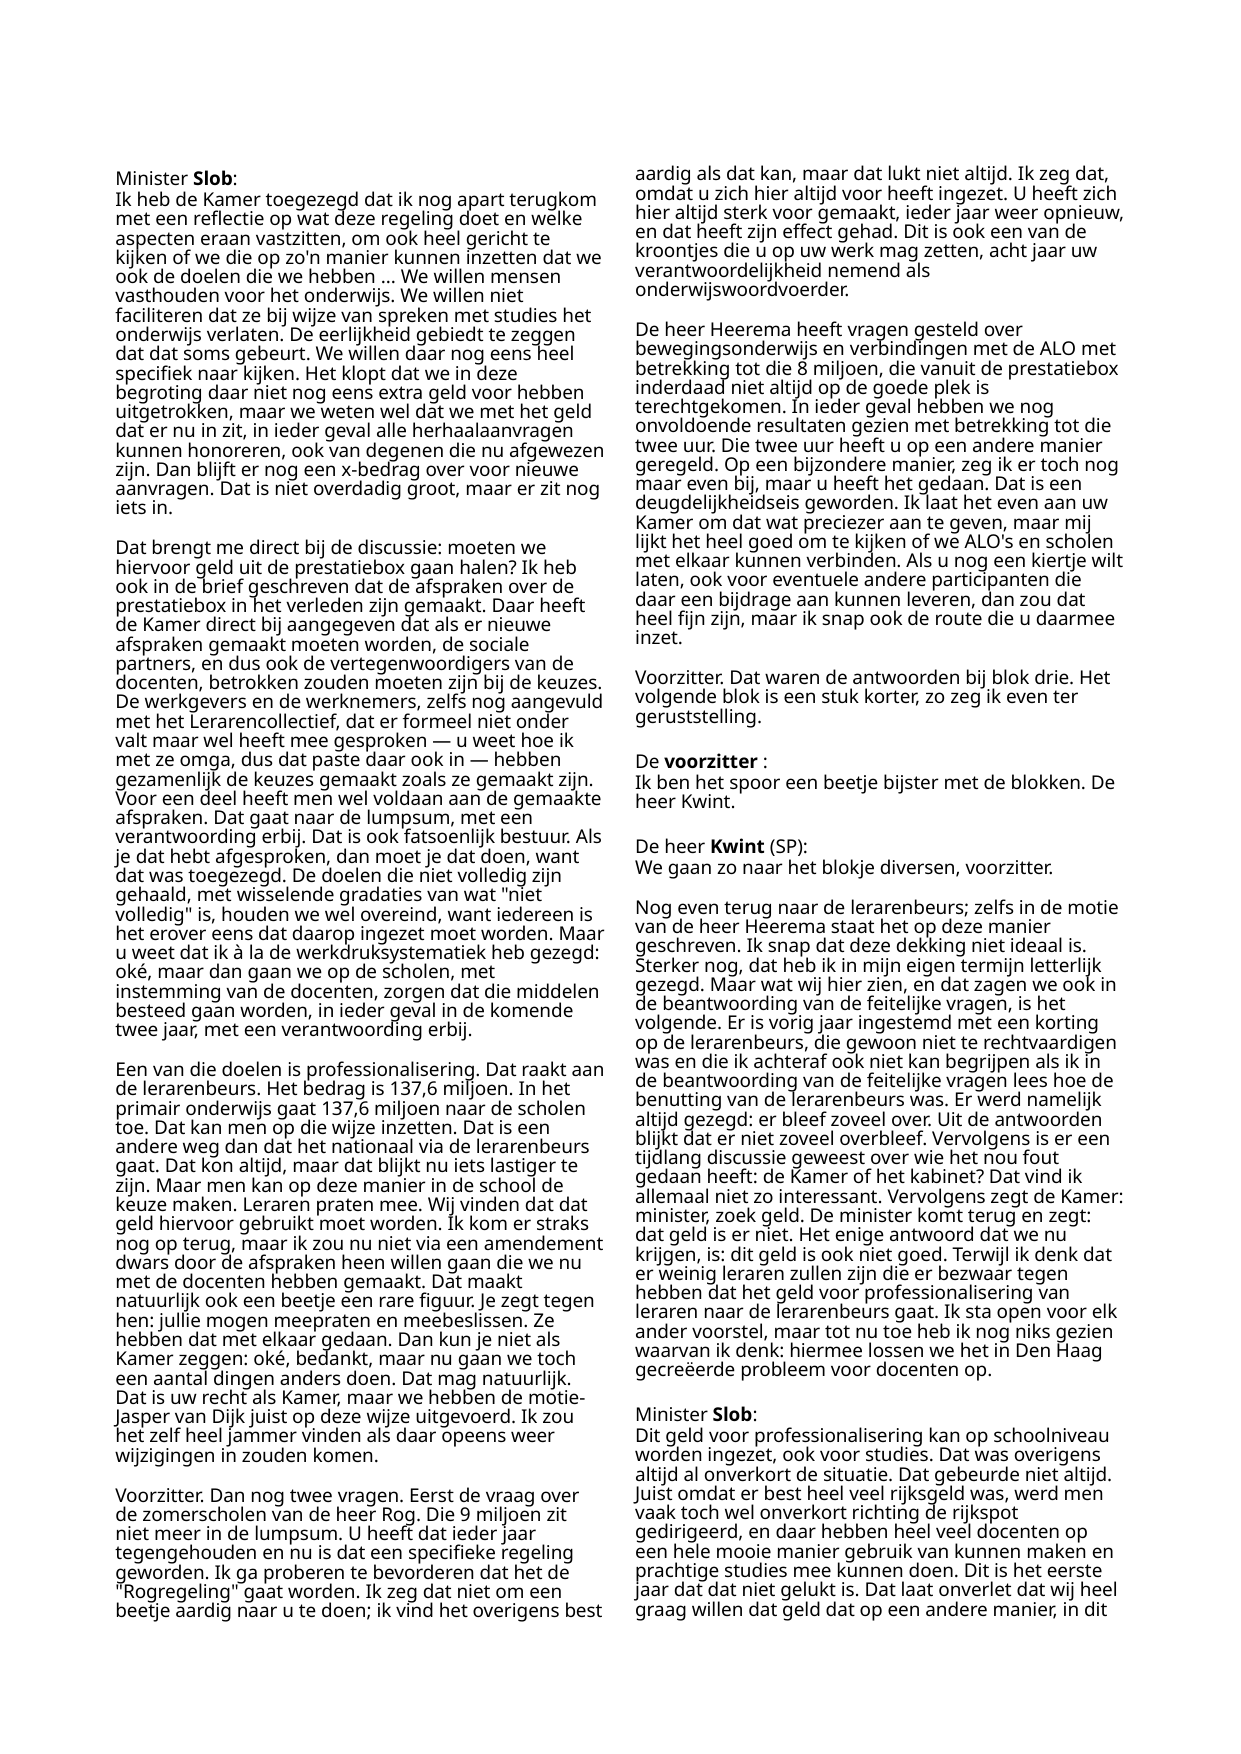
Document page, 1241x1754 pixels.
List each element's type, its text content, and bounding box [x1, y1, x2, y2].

text Dat brengt me direct bij de discussie: moeten we hiervoor geld uit de prestatiebox gaan halen? Ik heb ook in de brief geschreven dat de afspraken over de prestatiebox in het verleden zijn gemaakt. Daar heeft de Kamer direct bij aangegeven dat als er nieuwe afspraken gemaakt moeten worden, de sociale partners, en dus ook de vertegenwoordigers van de docenten, betrokken zouden moeten zijn bij de keuzes. De werkgevers en de werknemers, zelfs nog aangevuld met het Lerarencollectief, dat er formeel niet onder valt maar wel heeft mee gesproken — u weet hoe ik met ze omga, dus dat paste daar ook in — hebben gezamenlijk de keuzes gemaakt zoals ze gemaakt zijn. Voor een deel heeft men wel voldaan aan de gemaakte afspraken. Dat gaat naar de lumpsum, met een verantwoording erbij. Dat is ook fatsoenlijk bestuur. Als je dat hebt afgesproken, dan moet je dat doen, want dat was toegezegd. De doelen die niet volledig zijn gehaald, met wisselende gradaties van wat "niet volledig" is, houden we wel overeind, want iedereen is het erover eens dat daarop ingezet moet worden. Maar u weet dat ik à la de werkdruksystematiek heb gezegd: oké, maar dan gaan we op de scholen, met instemming van de docenten, zorgen dat die middelen besteed gaan worden, in ieder geval in de komende twee jaar, met een verantwoording erbij. [115, 539, 605, 1040]
text Dit geld voor professionalisering kan op schoolniveau worden ingezet, ook voor studies. Dat was overigens altijd al onverkort de situatie. Dat gebeurde niet altijd. Juist omdat er best heel veel rijksgeld was, werd men vaak toch wel onverkort richting de rijkspot gedirigeerd, en daar hebben heel veel docenten op een hele mooie manier gebruik van kunnen maken en prachtige studies mee kunnen doen. Dit is het eerste jaar dat dat niet gelukt is. Dat laat onverlet dat wij heel graag willen dat geld dat op een andere manier, in dit [635, 1427, 1125, 1620]
text We gaan zo naar het blokje diversen, voorzitter. [635, 859, 1125, 878]
text De heer Heerema heeft vragen gesteld over bewegingsonderwijs en verbindingen met de ALO met betrekking tot die 8 miljoen, die vanuit de prestatiebox inderdaad niet altijd op de goede plek is terechtgekomen. In ieder geval hebben we nog onvoldoende resultaten gezien met betrekking tot die twee uur. Die twee uur heeft u op een andere manier geregeld. Op een bijzondere manier, zeg ik er toch nog maar even bij, maar u heeft het gedaan. Dat is een deugdelijkheidseis geworden. Ik laat het even aan uw Kamer om dat wat preciezer aan te geven, maar mij lijkt het heel goed om te kijken of we ALO's en scholen met elkaar kunnen verbinden. Als u nog een kiertje wilt laten, ook voor eventuele andere participanten die daar een bijdrage aan kunnen leveren, dan zou dat heel fijn zijn, maar ik snap ook de route die u daarmee inzet. [635, 321, 1125, 648]
text De heer Kwint (SP): [635, 833, 1125, 859]
text Ik heb de Kamer toegezegd dat ik nog apart terugkom met een reflectie op wat deze regeling doet en welke aspecten eraan vastzitten, om ook heel gericht te kijken of we die op zo'n manier kunnen inzetten dat we ook de doelen die we hebben ... We willen mensen vasthouden voor het onderwijs. We willen niet faciliteren dat ze bij wijze van spreken met studies het onderwijs verlaten. De eerlijkheid gebiedt te zeggen dat dat soms gebeurt. We willen daar nog eens heel specifiek naar kijken. Het klopt dat we in deze begroting daar niet nog eens extra geld voor hebben uitgetrokken, maar we weten wel dat we met het geld dat er nu in zit, in ieder geval alle herhaalaanvragen kunnen honoreren, ook van degenen die nu afgewezen zijn. Dan blijft er nog een x-bedrag over voor nieuwe aanvragen. Dat is niet overdadig groot, maar er zit nog iets in. [115, 191, 605, 519]
text Minister Slob: [115, 165, 605, 191]
text aardig als dat kan, maar dat lukt niet altijd. Ik zeg dat, omdat u zich hier altijd voor heeft ingezet. U heeft zich hier altijd sterk voor gemaakt, ieder jaar weer opnieuw, en dat heeft zijn effect gehad. Dit is ook een van de kroontjes die u op uw werk mag zetten, acht jaar uw verantwoordelijkheid nemend als onderwijswoordvoerder. [635, 165, 1125, 300]
text Een van die doelen is professionalisering. Dat raakt aan de lerarenbeurs. Het bedrag is 137,6 miljoen. In het primair onderwijs gaat 137,6 miljoen naar de scholen toe. Dat kan men op die wijze inzetten. Dat is een andere weg dan dat het nationaal via de lerarenbeurs gaat. Dat kon altijd, maar dat blijkt nu iets lastiger te zijn. Maar men kan op deze manier in de school de keuze maken. Leraren praten mee. Wij vinden dat dat geld hiervoor gebruikt moet worden. Ik kom er straks nog op terug, maar ik zou nu niet via een amendement dwars door de afspraken heen willen gaan die we nu met de docenten hebben gemaakt. Dat maakt natuurlijk ook een beetje een rare figuur. Je zegt tegen hen: jullie mogen meepraten en meebeslissen. Ze hebben dat met elkaar gedaan. Dan kun je niet als Kamer zeggen: oké, bedankt, maar nu gaan we toch een aantal dingen anders doen. Dat mag natuurlijk. Dat is uw recht als Kamer, maar we hebben de motie-Jasper van Dijk juist op deze wijze uitgevoerd. Ik zou het zelf heel jammer vinden als daar opeens weer wijzigingen in zouden komen. [115, 1061, 605, 1466]
text Voorzitter. Dat waren de antwoorden bij blok drie. Het volgende blok is een stuk korter, zo zeg ik even ter geruststelling. [635, 669, 1125, 727]
text Ik ben het spoor een beetje bijster met de blokken. De heer Kwint. [635, 774, 1125, 812]
text Voorzitter. Dan nog twee vragen. Eerst de vraag over de zomerscholen van de heer Rog. Die 9 miljoen zit niet meer in de lumpsum. U heeft dat ieder jaar tegengehouden en nu is dat een specifieke regeling geworden. Ik ga proberen te bevorderen dat het de "Rogregeling" gaat worden. Ik zeg dat niet om een beetje aardig naar u te doen; ik vind het overigens best [115, 1487, 605, 1621]
text De voorzitter : [635, 748, 1125, 774]
text Nog even terug naar de lerarenbeurs; zelfs in de motie van de heer Heerema staat het op deze manier geschreven. Ik snap dat deze dekking niet ideaal is. Sterker nog, dat heb ik in mijn eigen termijn letterlijk gezegd. Maar wat wij hier zien, en dat zagen we ook in de beantwoording van de feitelijke vragen, is het volgende. Er is vorig jaar ingestemd met een korting op de lerarenbeurs, die gewoon niet te rechtvaardigen was en die ik achteraf ook niet kan begrijpen als ik in de beantwoording van de feitelijke vragen lees hoe de benutting van de lerarenbeurs was. Er werd namelijk altijd gezegd: er bleef zoveel over. Uit de antwoorden blijkt dat er niet zoveel overbleef. Vervolgens is er een tijdlang discussie geweest over wie het nou fout gedaan heeft: de Kamer of het kabinet? Dat vind ik allemaal niet zo interessant. Vervolgens zegt de Kamer: minister, zoek geld. De minister komt terug en zegt: dat geld is er niet. Het enige antwoord dat we nu krijgen, is: dit geld is ook niet goed. Terwijl ik denk dat er weinig leraren zullen zijn die er bezwaar tegen hebben dat het geld voor professionalisering van leraren naar de lerarenbeurs gaat. Ik sta open voor elk ander voorstel, maar tot nu toe heb ik nog niks gezien waarvan ik denk: hiermee lossen we het in Den Haag gecreëerde probleem voor docenten op. [635, 899, 1125, 1381]
text Minister Slob: [635, 1401, 1125, 1427]
